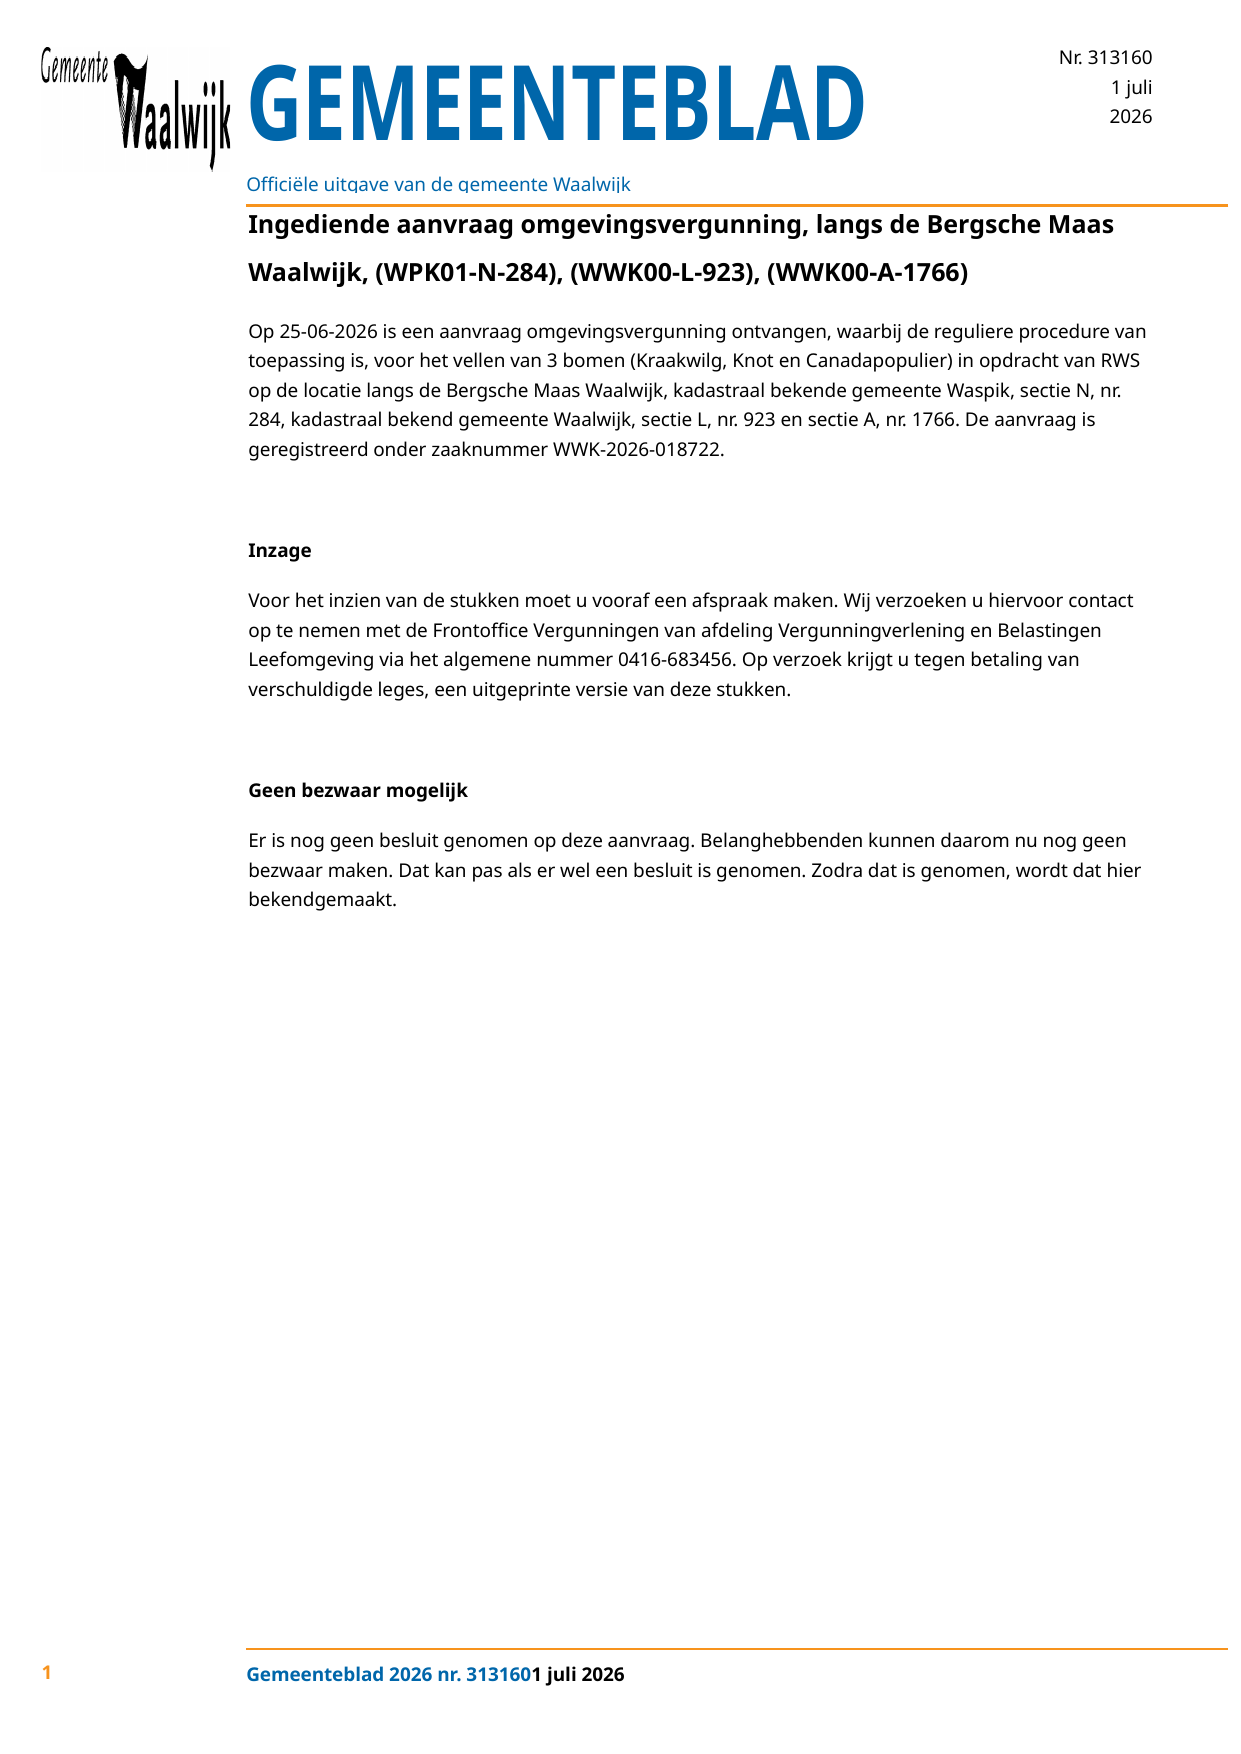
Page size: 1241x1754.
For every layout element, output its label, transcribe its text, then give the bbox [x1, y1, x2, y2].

text Voor het inzien van de stukken moet u vooraf een afspraak maken. Wij verzoeken u hiervoor contact op te nemen met de Frontoffice Vergunningen van afdeling Vergunningverlening en Belastingen Leefomgeving via het algemene nummer 0416-683456. Op verzoek krijgt u tegen betaling van verschuldigde leges, een uitgeprinte versie van deze stukken. [248, 587, 1152, 702]
text Geen bezwaar mogelijk [248, 777, 1152, 803]
text Er is nog geen besluit genomen op deze aanvraag. Belanghebbenden kunnen daarom nu nog geen bezwaar maken. Dat kan pas als er wel een besluit is genomen. Zodra dat is genomen, wordt dat hier bekendgemaakt. [248, 827, 1152, 912]
text Inzage [248, 537, 1152, 563]
picture [41, 47, 231, 172]
text Op 25-06-2026 is een aanvraag omgevingsvergunning ontvangen, waarbij de reguliere procedure van toepassing is, voor het vellen van 3 bomen (Kraakwilg, Knot en Canadapopulier) in opdracht van RWS op de locatie langs de Bergsche Maas Waalwijk, kadastraal bekende gemeente Waspik, sectie N, nr. 284, kadastraal bekend gemeente Waalwijk, sectie L, nr. 923 en sectie A, nr. 1766. De aanvraag is geregistreerd onder zaaknummer WWK-2026-018722. [248, 318, 1152, 462]
text Ingediende aanvraag omgevingsvergunning, langs de Bergsche Maas Waalwijk, (WPK01-N-284), (WWK00-L-923), (WWK00-A-1766) [248, 207, 1152, 288]
